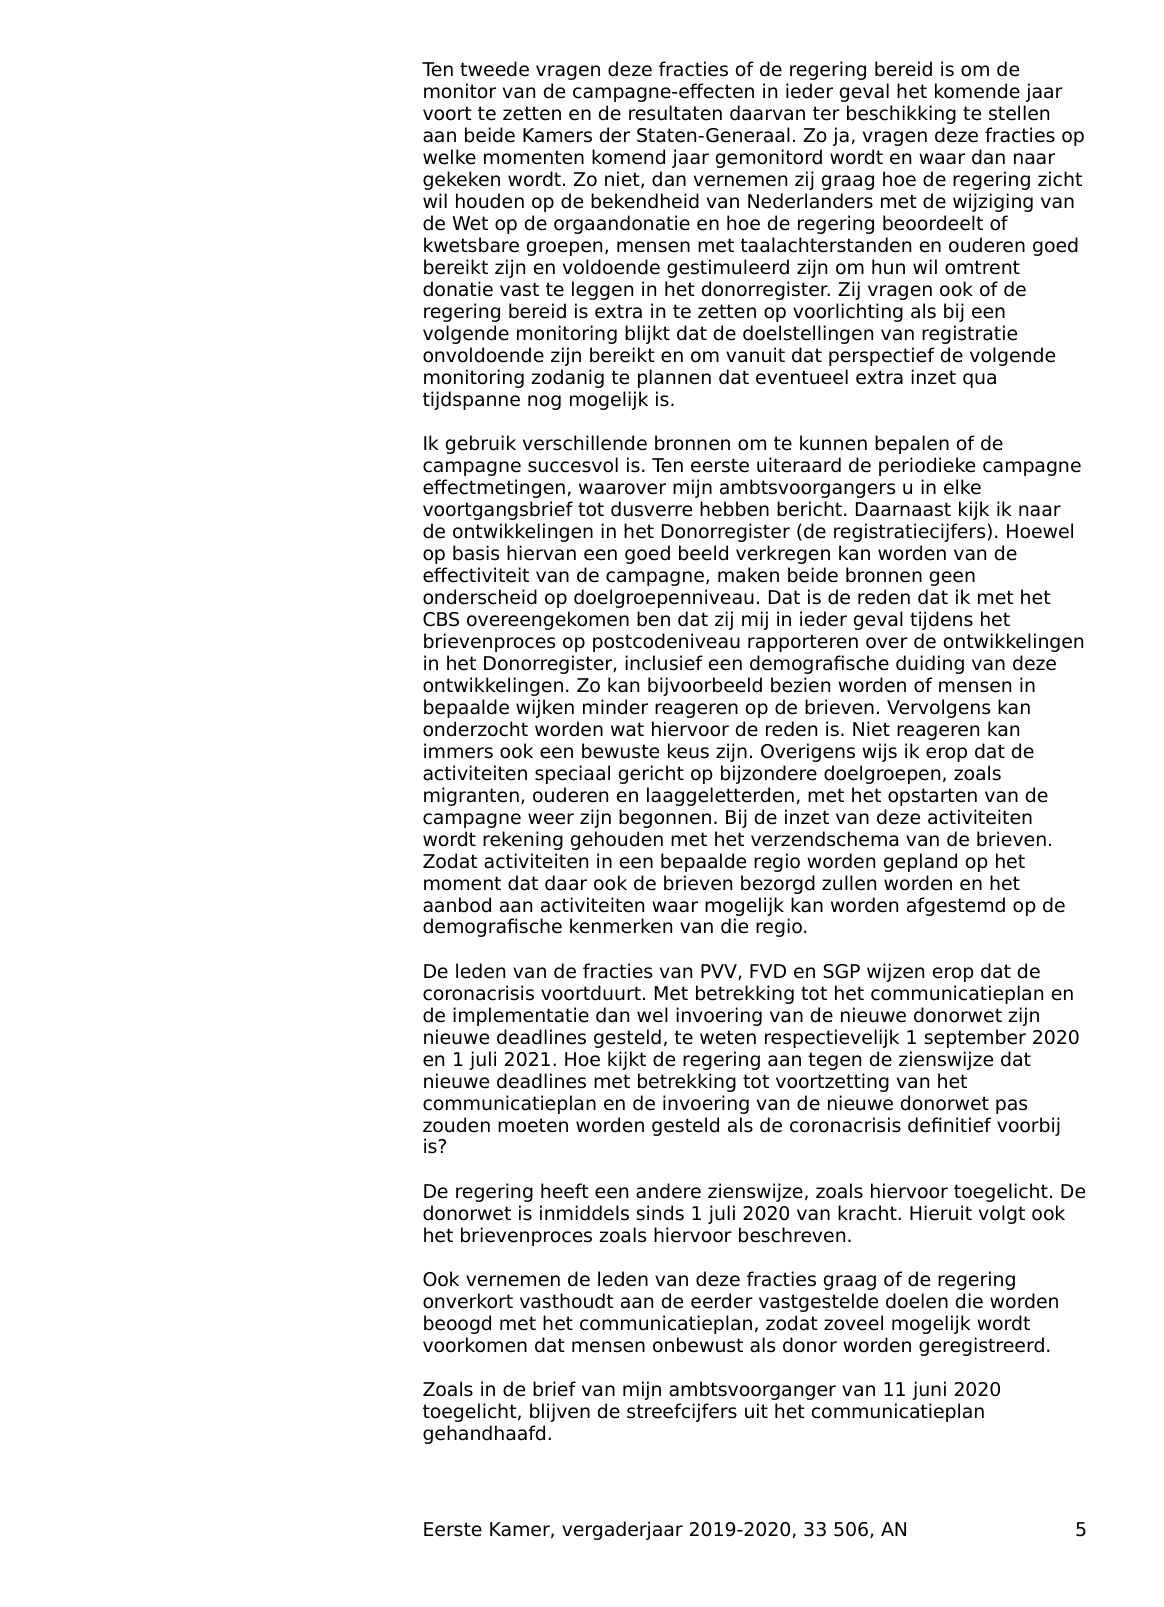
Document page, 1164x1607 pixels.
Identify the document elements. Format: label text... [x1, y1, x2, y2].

text De leden van de fracties van PVV, FVD en SGP wijzen erop dat de coronacrisis voortduurt. Met betrekking tot het communicatieplan en de implementatie dan wel invoering van de nieuwe donorwet zijn nieuwe deadlines gesteld, te weten respectievelijk 1 september 2020 en 1 juli 2021. Hoe kijkt de regering aan tegen de zienswijze dat nieuwe deadlines met betrekking tot voortzetting van het communicatieplan en de invoering van de nieuwe donorwet pas zouden moeten worden gesteld als de coronacrisis definitief voorbij is? [422, 961, 1087, 1158]
text De regering heeft een andere zienswijze, zoals hiervoor toegelicht. De donorwet is inmiddels sinds 1 juli 2020 van kracht. Hieruit volgt ook het brievenproces zoals hiervoor beschreven. [422, 1181, 1087, 1247]
text Ten tweede vragen deze fracties of de regering bereid is om de monitor van de campagne-effecten in ieder geval het komende jaar voort te zetten en de resultaten daarvan ter beschikking te stellen aan beide Kamers der Staten-Generaal. Zo ja, vragen deze fracties op welke momenten komend jaar gemonitord wordt en waar dan naar gekeken wordt. Zo niet, dan vernemen zij graag hoe de regering zicht wil houden op de bekendheid van Nederlanders met de wijziging van de Wet op de orgaandonatie en hoe de regering beoordeelt of kwetsbare groepen, mensen met taalachterstanden en ouderen goed bereikt zijn en voldoende gestimuleerd zijn om hun wil omtrent donatie vast te leggen in het donorregister. Zij vragen ook of de regering bereid is extra in te zetten op voorlichting als bij een volgende monitoring blijkt dat de doelstellingen van registratie onvoldoende zijn bereikt en om vanuit dat perspectief de volgende monitoring zodanig te plannen dat eventueel extra inzet qua tijdspanne nog mogelijk is. [422, 59, 1087, 411]
text Ik gebruik verschillende bronnen om te kunnen bepalen of de campagne succesvol is. Ten eerste uiteraard de periodieke campagne effectmetingen, waarover mijn ambtsvoorgangers u in elke voortgangsbrief tot dusverre hebben bericht. Daarnaast kijk ik naar de ontwikkelingen in het Donorregister (de registratiecijfers). Hoewel op basis hiervan een goed beeld verkregen kan worden van de effectiviteit van de campagne, maken beide bronnen geen onderscheid op doelgroepenniveau. Dat is de reden dat ik met het CBS overeengekomen ben dat zij mij in ieder geval tijdens het brievenproces op postcodeniveau rapporteren over de ontwikkelingen in het Donorregister, inclusief een demografische duiding van deze ontwikkelingen. Zo kan bijvoorbeeld bezien worden of mensen in bepaalde wijken minder reageren op de brieven. Vervolgens kan onderzocht worden wat hiervoor de reden is. Niet reageren kan immers ook een bewuste keus zijn. Overigens wijs ik erop dat de activiteiten speciaal gericht op bijzondere doelgroepen, zoals migranten, ouderen en laaggeletterden, met het opstarten van de campagne weer zijn begonnen. Bij de inzet van deze activiteiten wordt rekening gehouden met het verzendschema van de brieven. Zodat activiteiten in een bepaalde regio worden gepland op het moment dat daar ook de brieven bezorgd zullen worden en het aanbod aan activiteiten waar mogelijk kan worden afgestemd op de demografische kenmerken van die regio. [422, 433, 1087, 938]
text Ook vernemen de leden van deze fracties graag of de regering onverkort vasthoudt aan de eerder vastgestelde doelen die worden beoogd met het communicatieplan, zodat zoveel mogelijk wordt voorkomen dat mensen onbewust als donor worden geregistreerd. [422, 1269, 1087, 1357]
text Zoals in de brief van mijn ambtsvoorganger van 11 juni 2020 toegelicht, blijven de streefcijfers uit het communicatieplan gehandhaafd. [422, 1379, 1087, 1445]
